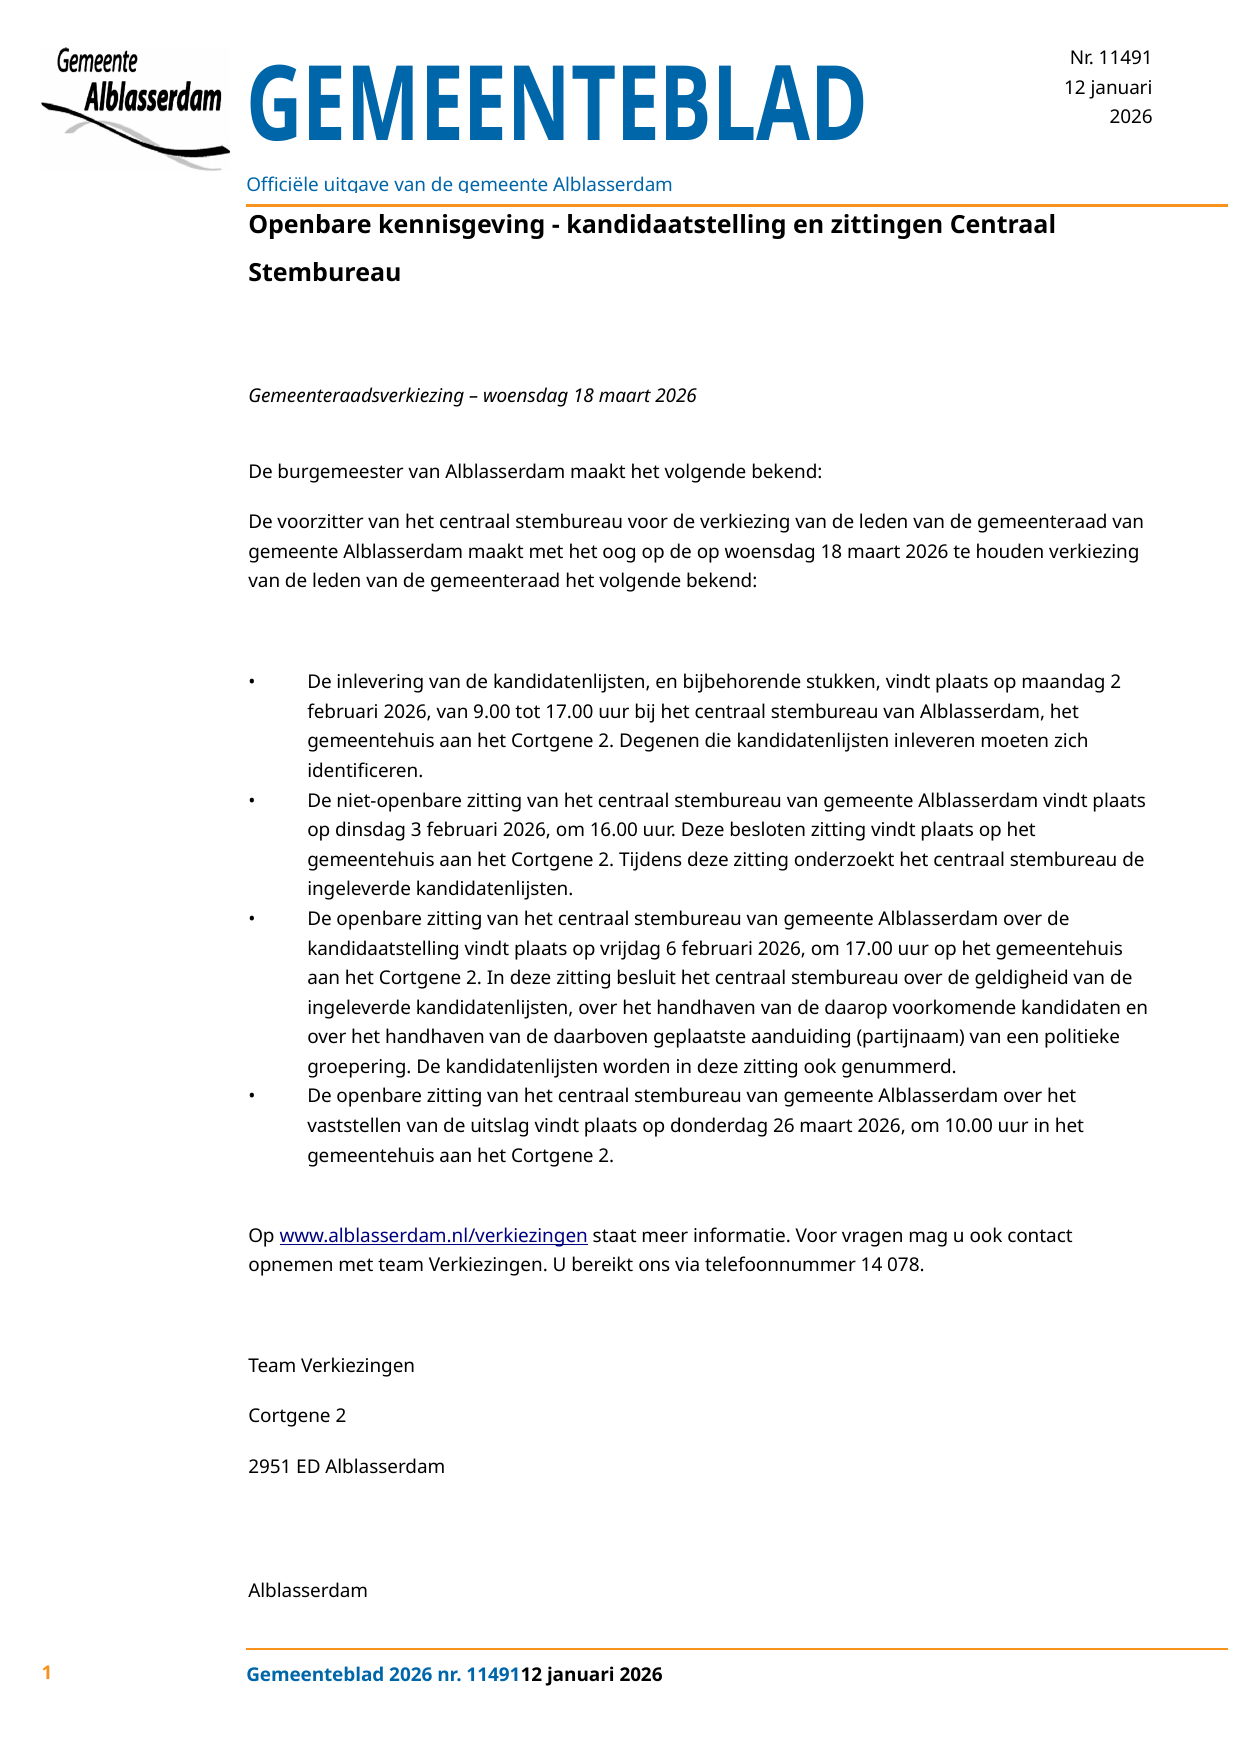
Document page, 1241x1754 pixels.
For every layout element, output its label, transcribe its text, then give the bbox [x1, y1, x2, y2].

picture [41, 47, 231, 172]
text Cortgene 2 [248, 1403, 1152, 1428]
list De inlevering van de kandidatenlijsten, en bijbehorende stukken, vindt plaats op maandag 2 februari 2026, van 9.00 tot 17.00 uur bij het centraal stembureau van Alblasserdam, het gemeentehuis aan het Cortgene 2. Degenen die kandidatenlijsten inleveren moeten zich identificeren. [248, 668, 1152, 783]
text Team Verkiezingen [248, 1352, 1152, 1378]
list De openbare zitting van het centraal stembureau van gemeente Alblasserdam over het vaststellen van de uitslag vindt plaats op donderdag 26 maart 2026, om 10.00 uur in het gemeentehuis aan het Cortgene 2. [248, 1083, 1152, 1167]
text 2951 ED Alblasserdam [248, 1453, 1152, 1479]
text Op www.alblasserdam.nl/verkiezingen staat meer informatie. Voor vragen mag u ook contact opnemen met team Verkiezingen. U bereikt ons via telefoonnummer 14 078. [248, 1222, 1152, 1277]
text De burgemeester van Alblasserdam maakt het volgende bekend: [248, 458, 1152, 484]
text De voorzitter van het centraal stembureau voor de verkiezing van de leden van de gemeenteraad van gemeente Alblasserdam maakt met het oog op de op woensdag 18 maart 2026 te houden verkiezing van de leden van de gemeenteraad het volgende bekend: [248, 508, 1152, 593]
text Alblasserdam [248, 1577, 1152, 1603]
text Gemeenteraadsverkiezing – woensdag 18 maart 2026 [248, 382, 1152, 408]
list De openbare zitting van het centraal stembureau van gemeente Alblasserdam over de kandidaatstelling vindt plaats op vrijdag 6 februari 2026, om 17.00 uur op het gemeentehuis aan het Cortgene 2. In deze zitting besluit het centraal stembureau over de geldigheid van de ingeleverde kandidatenlijsten, over het handhaven van de daarop voorkomende kandidaten en over het handhaven van de daarboven geplaatste aanduiding (partijnaam) van een politieke groepering. De kandidatenlijsten worden in deze zitting ook genummerd. [248, 905, 1152, 1079]
list De niet-openbare zitting van het centraal stembureau van gemeente Alblasserdam vindt plaats op dinsdag 3 februari 2026, om 16.00 uur. Deze besloten zitting vindt plaats op het gemeentehuis aan het Cortgene 2. Tijdens deze zitting onderzoekt het centraal stembureau de ingeleverde kandidatenlijsten. [248, 787, 1152, 901]
text Openbare kennisgeving - kandidaatstelling en zittingen Centraal Stembureau [248, 207, 1152, 288]
